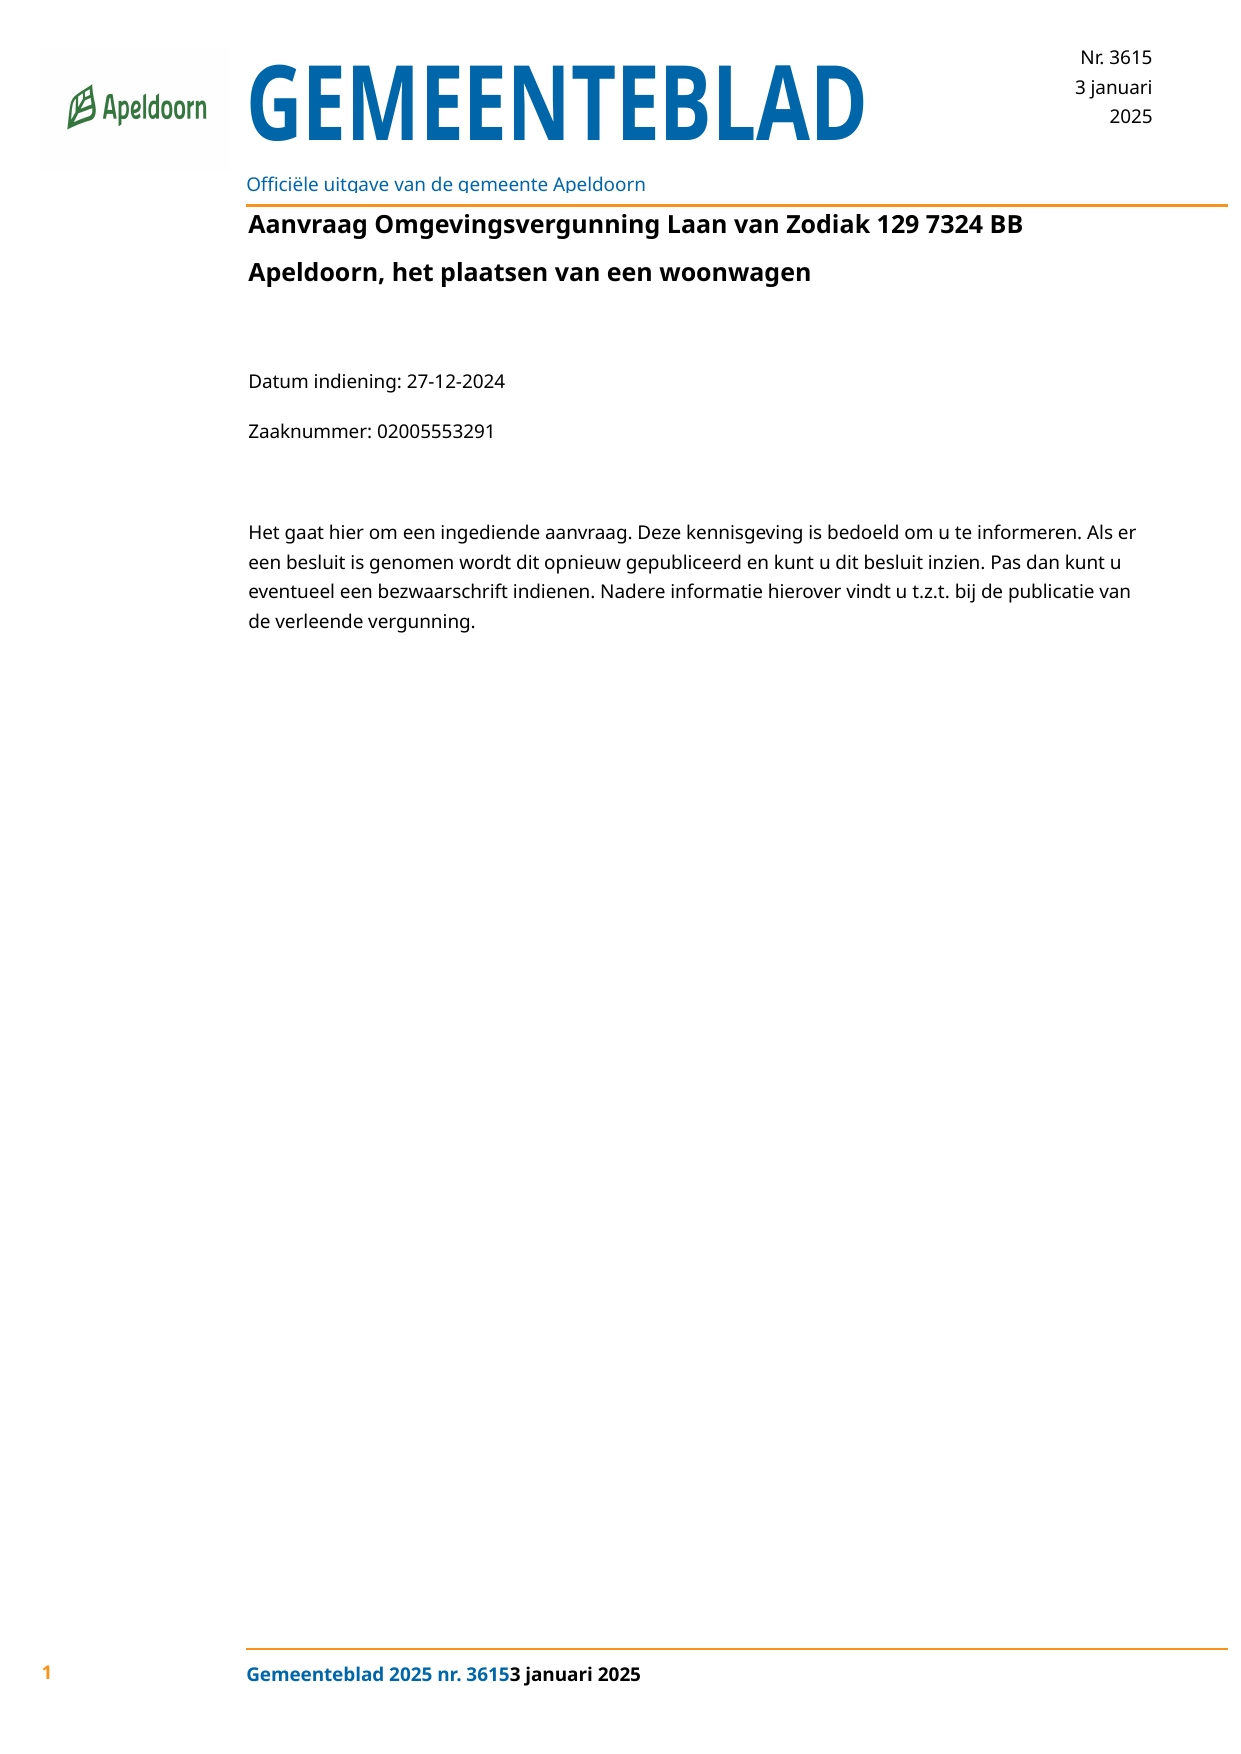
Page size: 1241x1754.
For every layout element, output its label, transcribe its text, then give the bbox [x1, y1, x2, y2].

picture [41, 47, 231, 172]
text Aanvraag Omgevingsvergunning Laan van Zodiak 129 7324 BB Apeldoorn, het plaatsen van een woonwagen [248, 207, 1152, 288]
text Datum indiening: 27-12-2024 [248, 368, 1152, 394]
text Het gaat hier om een ingediende aanvraag. Deze kennisgeving is bedoeld om u te informeren. Als er een besluit is genomen wordt dit opnieuw gepubliceerd en kunt u dit besluit inzien. Pas dan kunt u eventueel een bezwaarschrift indienen. Nadere informatie hierover vindt u t.z.t. bij de publicatie van de verleende vergunning. [248, 519, 1152, 634]
text Zaaknummer: 02005553291 [248, 419, 1152, 444]
